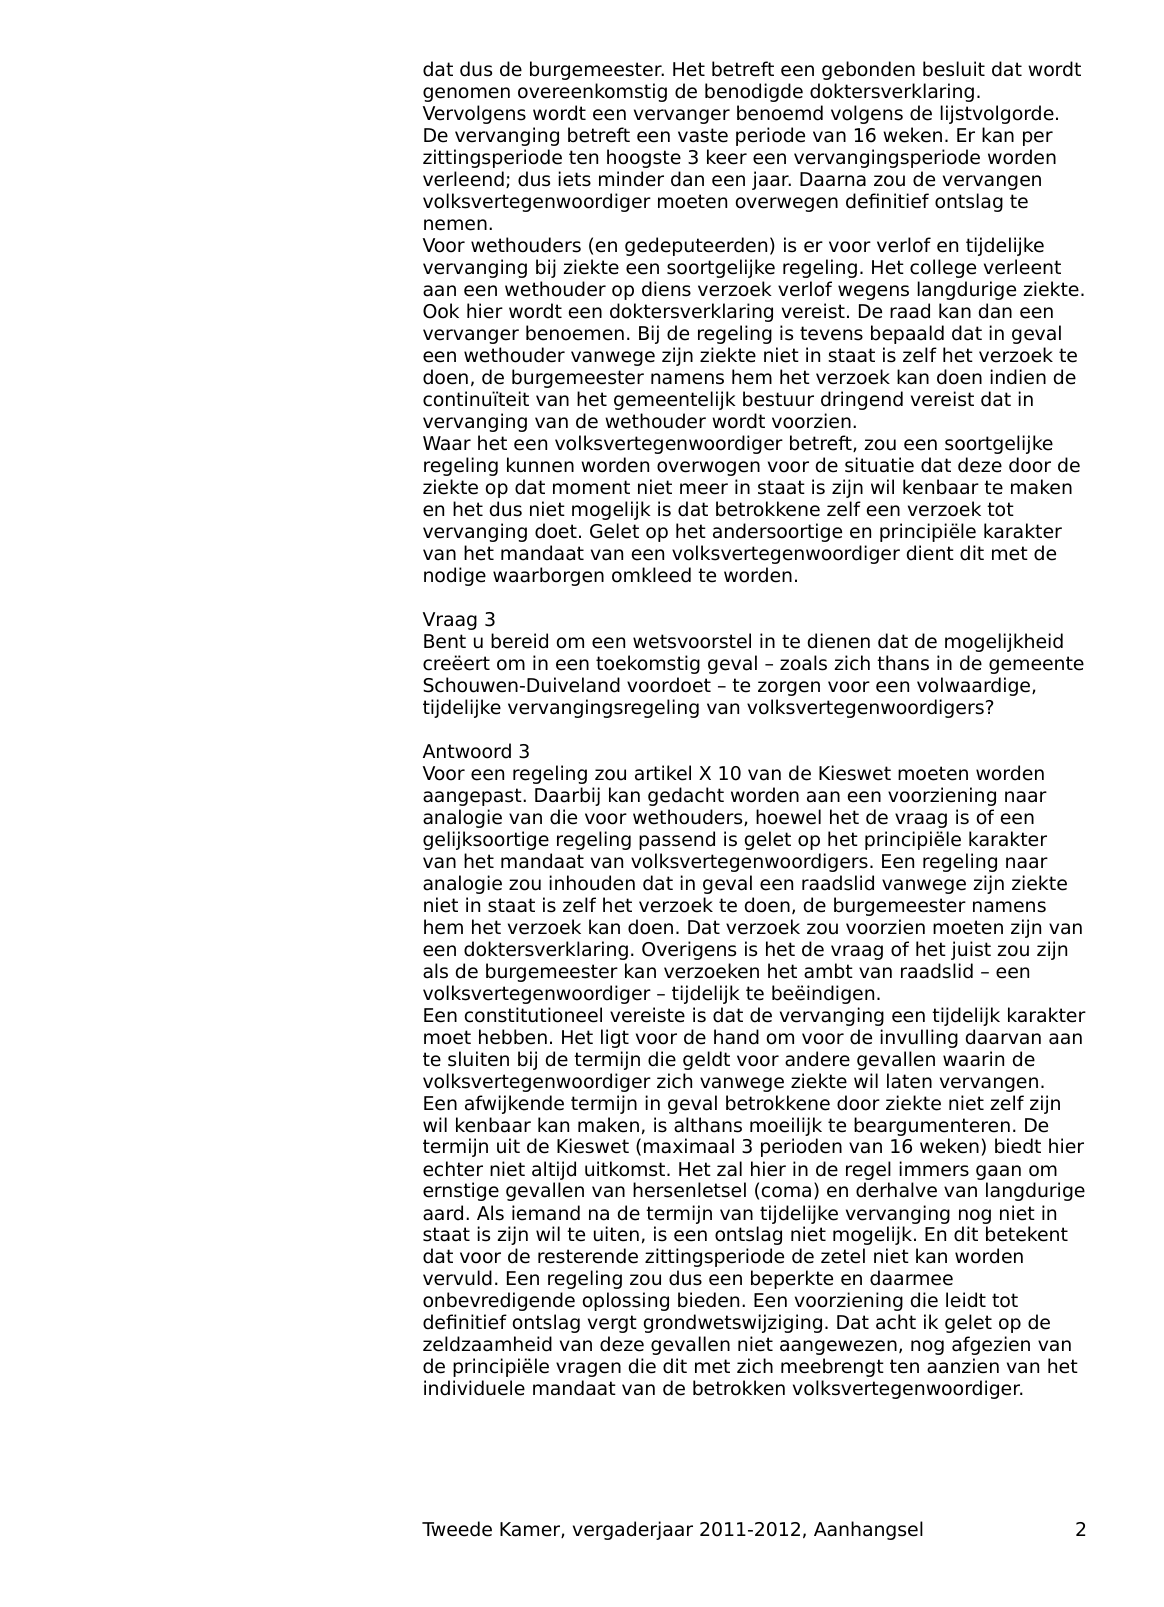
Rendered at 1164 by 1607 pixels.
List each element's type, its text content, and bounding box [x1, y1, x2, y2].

text Voor een regeling zou artikel X 10 van de Kieswet moeten worden aangepast. Daarbij kan gedacht worden aan een voorziening naar analogie van die voor wethouders, hoewel het de vraag is of een gelijksoortige regeling passend is gelet op het principiële karakter van het mandaat van volksvertegenwoordigers. Een regeling naar analogie zou inhouden dat in geval een raadslid vanwege zijn ziekte niet in staat is zelf het verzoek te doen, de burgemeester namens hem het verzoek kan doen. Dat verzoek zou voorzien moeten zijn van een doktersverklaring. Overigens is het de vraag of het juist zou zijn als de burgemeester kan verzoeken het ambt van raadslid – een volksvertegenwoordiger – tijdelijk te beëindigen. [422, 763, 1087, 1004]
text Vraag 3 [422, 609, 1087, 631]
text Waar het een volksvertegenwoordiger betreft, zou een soortgelijke regeling kunnen worden overwogen voor de situatie dat deze door de ziekte op dat moment niet meer in staat is zijn wil kenbaar te maken en het dus niet mogelijk is dat betrokkene zelf een verzoek tot vervanging doet. Gelet op het andersoortige en principiële karakter van het mandaat van een volksvertegenwoordiger dient dit met de nodige waarborgen omkleed te worden. [422, 433, 1087, 587]
text dat dus de burgemeester. Het betreft een gebonden besluit dat wordt genomen overeenkomstig de benodigde doktersverklaring. Vervolgens wordt een vervanger benoemd volgens de lijstvolgorde. De vervanging betreft een vaste periode van 16 weken. Er kan per zittingsperiode ten hoogste 3 keer een vervangingsperiode worden verleend; dus iets minder dan een jaar. Daarna zou de vervangen volksvertegenwoordiger moeten overwegen definitief ontslag te nemen. [422, 59, 1087, 235]
text Voor wethouders (en gedeputeerden) is er voor verlof en tijdelijke vervanging bij ziekte een soortgelijke regeling. Het college verleent aan een wethouder op diens verzoek verlof wegens langdurige ziekte. Ook hier wordt een doktersverklaring vereist. De raad kan dan een vervanger benoemen. Bij de regeling is tevens bepaald dat in geval een wethouder vanwege zijn ziekte niet in staat is zelf het verzoek te doen, de burgemeester namens hem het verzoek kan doen indien de continuïteit van het gemeentelijk bestuur dringend vereist dat in vervanging van de wethouder wordt voorzien. [422, 235, 1087, 433]
text Antwoord 3 [422, 741, 1087, 763]
text Een constitutioneel vereiste is dat de vervanging een tijdelijk karakter moet hebben. Het ligt voor de hand om voor de invulling daarvan aan te sluiten bij de termijn die geldt voor andere gevallen waarin de volksvertegenwoordiger zich vanwege ziekte wil laten vervangen. Een afwijkende termijn in geval betrokkene door ziekte niet zelf zijn wil kenbaar kan maken, is althans moeilijk te beargumenteren. De termijn uit de Kieswet (maximaal 3 perioden van 16 weken) biedt hier echter niet altijd uitkomst. Het zal hier in de regel immers gaan om ernstige gevallen van hersenletsel (coma) en derhalve van langdurige aard. Als iemand na de termijn van tijdelijke vervanging nog niet in staat is zijn wil te uiten, is een ontslag niet mogelijk. En dit betekent dat voor de resterende zittingsperiode de zetel niet kan worden vervuld. Een regeling zou dus een beperkte en daarmee onbevredigende oplossing bieden. Een voorziening die leidt tot definitief ontslag vergt grondwetswijziging. Dat acht ik gelet op de zeldzaamheid van deze gevallen niet aangewezen, nog afgezien van de principiële vragen die dit met zich meebrengt ten aanzien van het individuele mandaat van de betrokken volksvertegenwoordiger. [422, 1004, 1087, 1400]
text Bent u bereid om een wetsvoorstel in te dienen dat de mogelijkheid creëert om in een toekomstig geval – zoals zich thans in de gemeente Schouwen-Duiveland voordoet – te zorgen voor een volwaardige, tijdelijke vervangingsregeling van volksvertegenwoordigers? [422, 631, 1087, 719]
